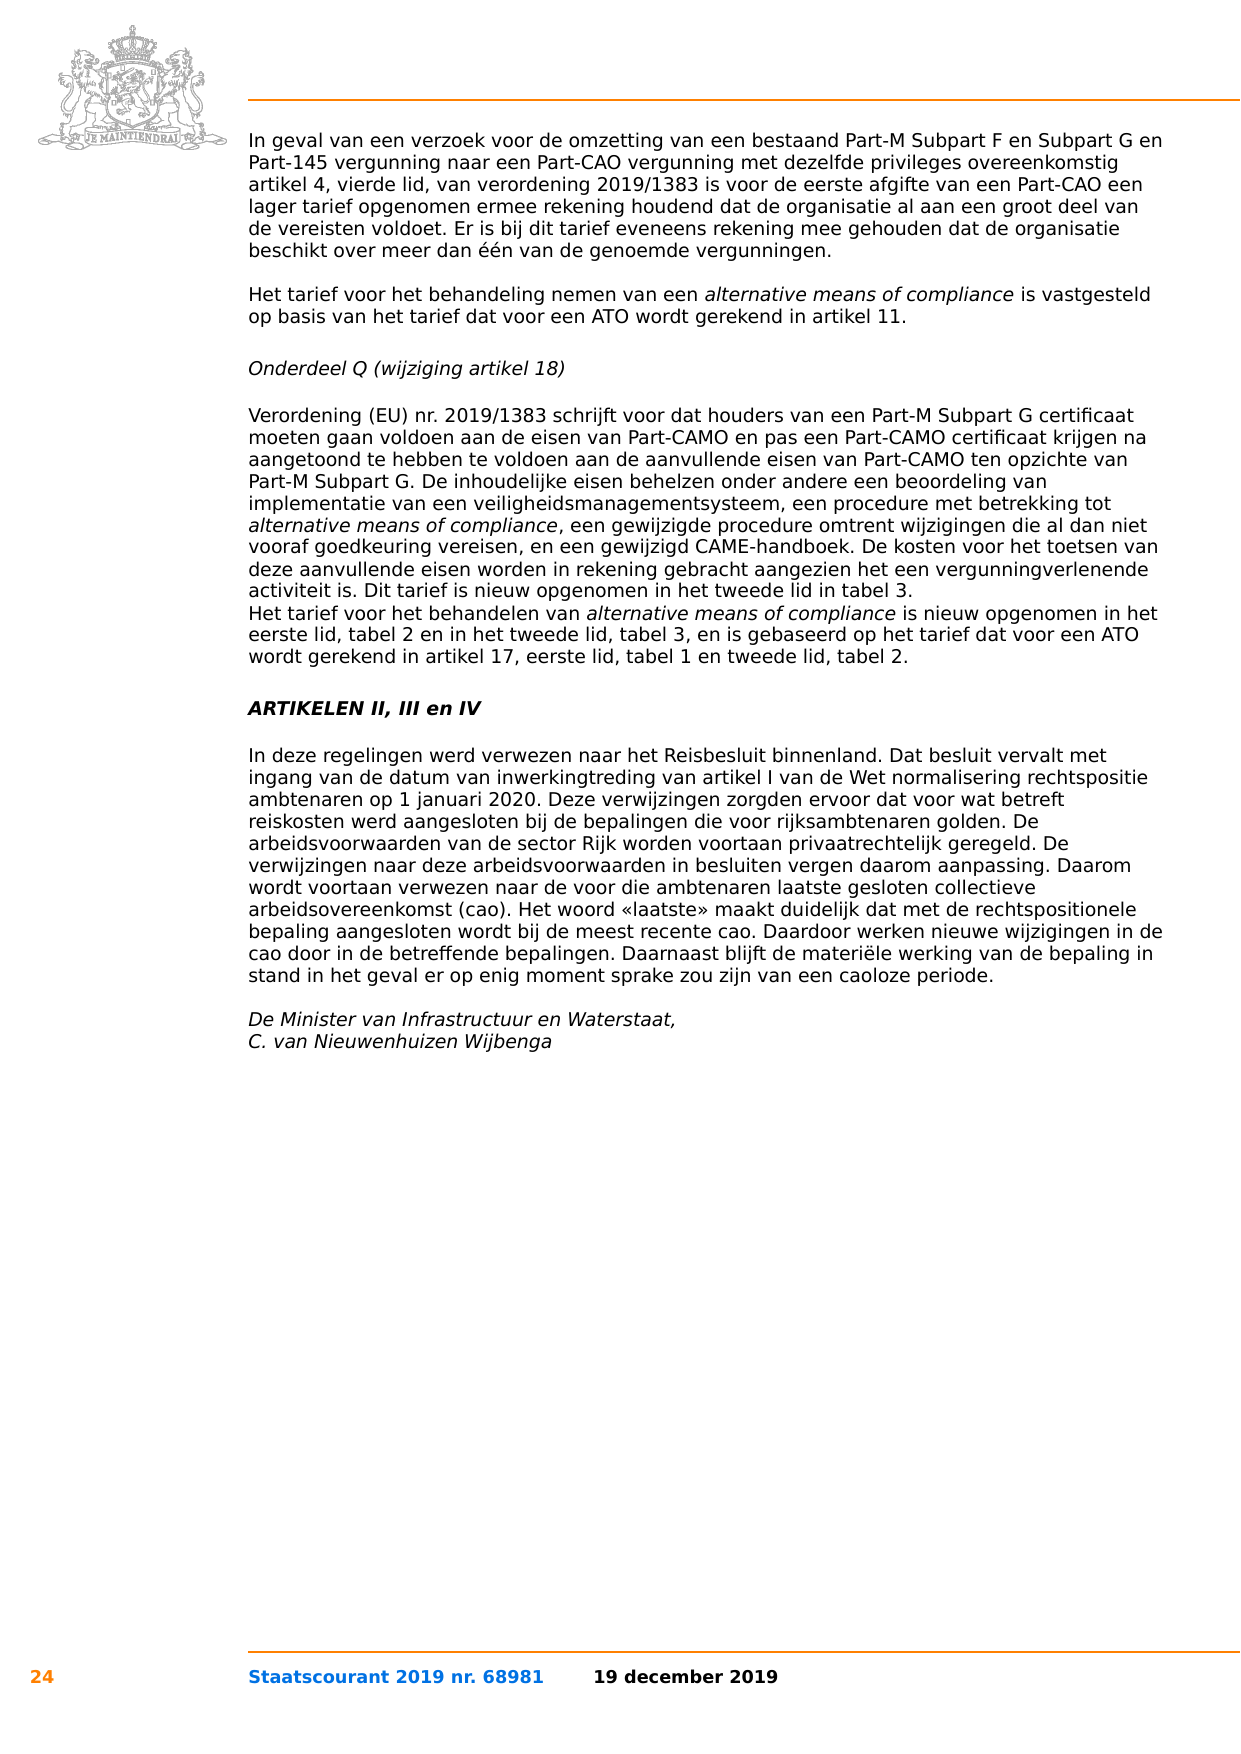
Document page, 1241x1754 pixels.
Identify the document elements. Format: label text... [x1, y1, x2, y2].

text Het tarief voor het behandelen van alternative means of compliance is nieuw opgenomen in het eerste lid, tabel 2 en in het tweede lid, tabel 3, en is gebaseerd op het tarief dat voor een ATO wordt gerekend in artikel 17, eerste lid, tabel 1 en tweede lid, tabel 2. [248, 602, 1163, 668]
text De Minister van Infrastructuur en Waterstaat, C. van Nieuwenhuizen Wijbenga [248, 1009, 1163, 1053]
picture [38, 25, 227, 150]
text In deze regelingen werd verwezen naar het Reisbesluit binnenland. Dat besluit vervalt met ingang van de datum van inwerkingtreding van artikel I van de Wet normalisering rechtspositie ambtenaren op 1 januari 2020. Deze verwijzingen zorgden ervoor dat voor wat betreft reiskosten werd aangesloten bij de bepalingen die voor rijksambtenaren golden. De arbeidsvoorwaarden van de sector Rijk worden voortaan privaatrechtelijk geregeld. De verwijzingen naar deze arbeidsvoorwaarden in besluiten vergen daarom aanpassing. Daarom wordt voortaan verwezen naar de voor die ambtenaren laatste gesloten collectieve arbeidsovereenkomst (cao). Het woord «laatste» maakt duidelijk dat met de rechtspositionele bepaling aangesloten wordt bij de meest recente cao. Daardoor werken nieuwe wijzigingen in de cao door in de betreffende bepalingen. Daarnaast blijft de materiële werking van de bepaling in stand in het geval er op enig moment sprake zou zijn van een caoloze periode. [248, 745, 1163, 987]
subtitle Onderdeel Q (wijziging artikel 18) [248, 358, 1163, 379]
subtitle ARTIKELEN II, III en IV [248, 698, 1163, 720]
text Het tarief voor het behandeling nemen van een alternative means of compliance is vastgesteld op basis van het tarief dat voor een ATO wordt gerekend in artikel 11. [248, 284, 1163, 328]
text Verordening (EU) nr. 2019/1383 schrijft voor dat houders van een Part-M Subpart G certificaat moeten gaan voldoen aan de eisen van Part-CAMO en pas een Part-CAMO certificaat krijgen na aangetoond te hebben te voldoen aan de aanvullende eisen van Part-CAMO ten opzichte van Part-M Subpart G. De inhoudelijke eisen behelzen onder andere een beoordeling van implementatie van een veiligheidsmanagementsysteem, een procedure met betrekking tot alternative means of compliance, een gewijzigde procedure omtrent wijzigingen die al dan niet vooraf goedkeuring vereisen, en een gewijzigd CAME-handboek. De kosten voor het toetsen van deze aanvullende eisen worden in rekening gebracht aangezien het een vergunningverlenende activiteit is. Dit tarief is nieuw opgenomen in het tweede lid in tabel 3. [248, 404, 1163, 602]
text In geval van een verzoek voor de omzetting van een bestaand Part-M Subpart F en Subpart G en Part-145 vergunning naar een Part-CAO vergunning met dezelfde privileges overeenkomstig artikel 4, vierde lid, van verordening 2019/1383 is voor de eerste afgifte van een Part-CAO een lager tarief opgenomen ermee rekening houdend dat de organisatie al aan een groot deel van de vereisten voldoet. Er is bij dit tarief eveneens rekening mee gehouden dat de organisatie beschikt over meer dan één van de genoemde vergunningen. [248, 130, 1163, 262]
